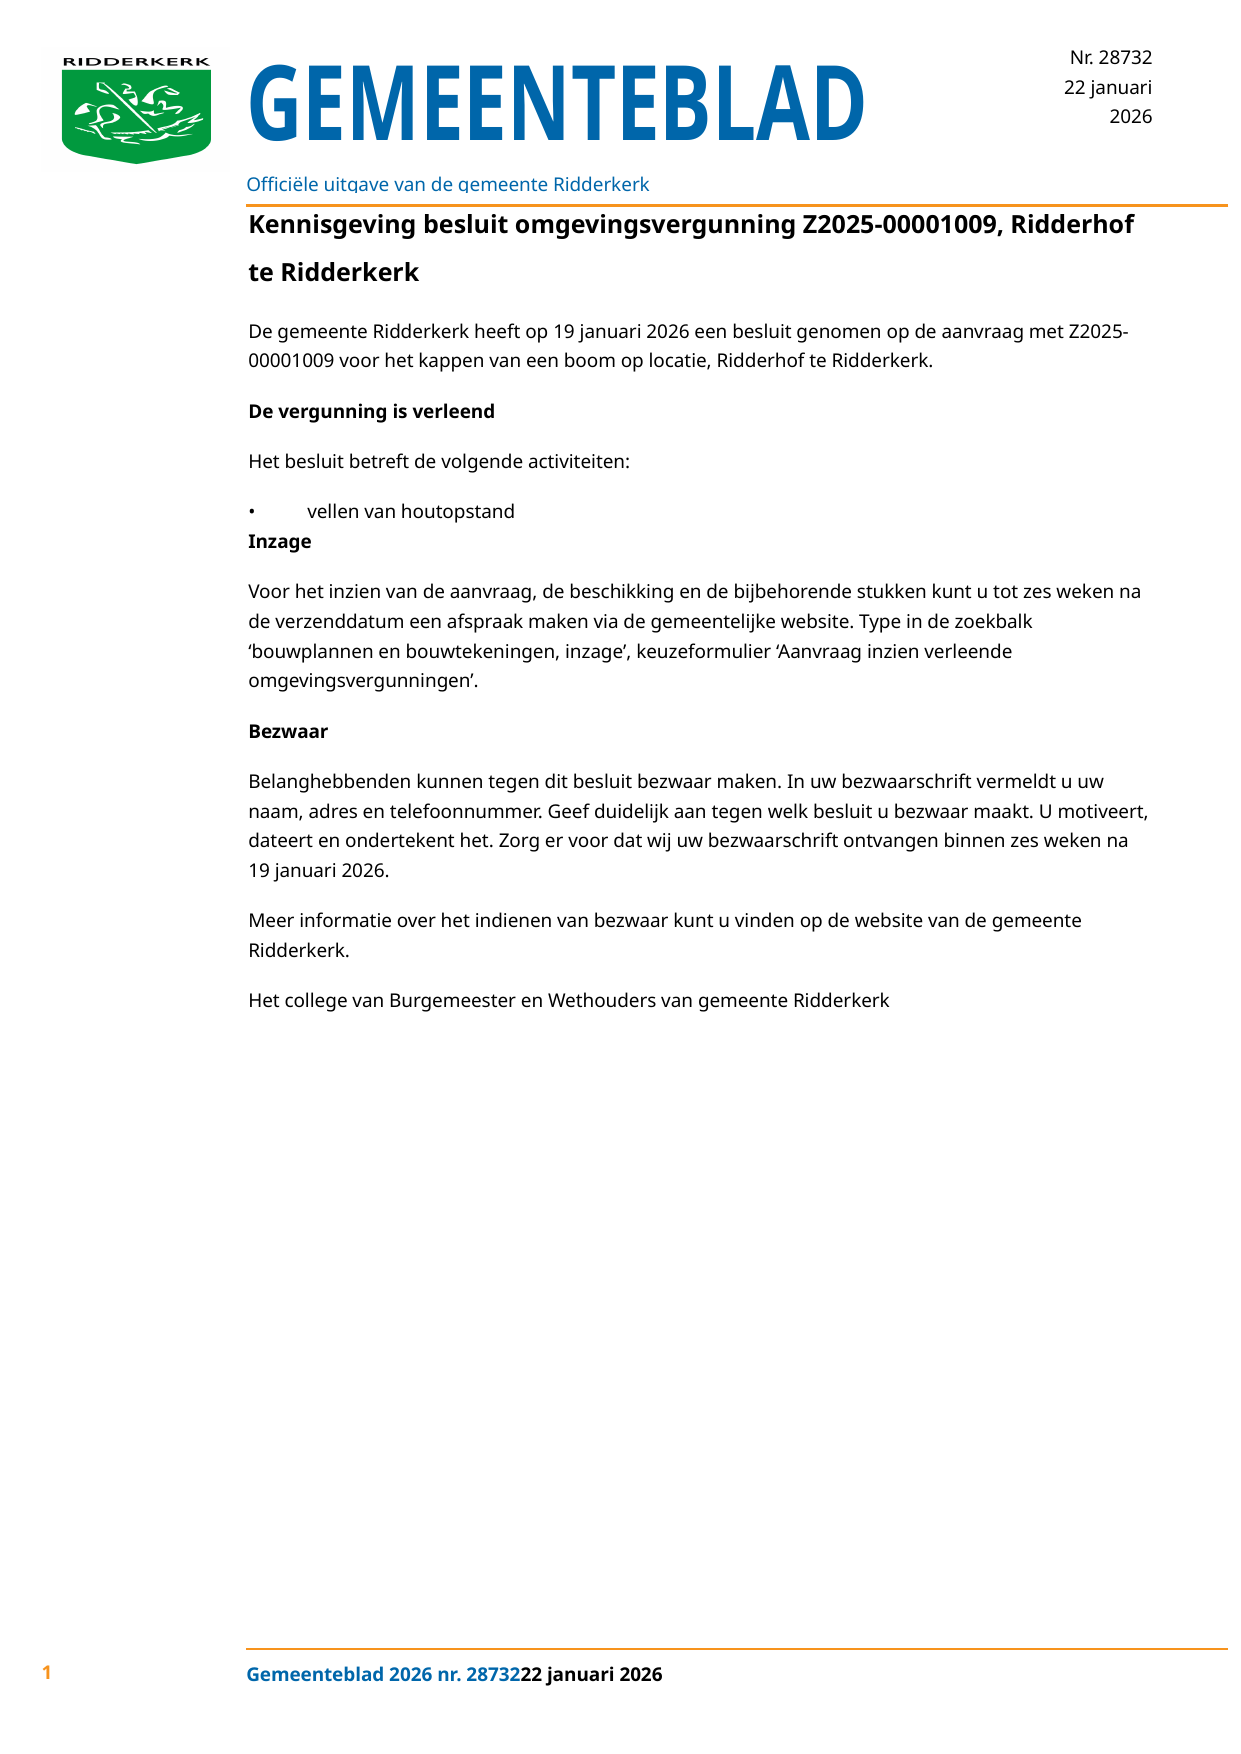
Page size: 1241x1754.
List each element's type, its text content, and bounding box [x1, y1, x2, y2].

text De vergunning is verleend [248, 398, 1152, 424]
text Het college van Burgemeester en Wethouders van gemeente Ridderkerk [248, 987, 1152, 1013]
text Bezwaar [248, 718, 1152, 744]
text De gemeente Ridderkerk heeft op 19 januari 2026 een besluit genomen op de aanvraag met Z2025-00001009 voor het kappen van een boom op locatie, Ridderhof te Ridderkerk. [248, 318, 1152, 373]
text Voor het inzien van de aanvraag, de beschikking en de bijbehorende stukken kunt u tot zes weken na de verzenddatum een afspraak maken via de gemeentelijke website. Type in de zoekbalk ‘bouwplannen en bouwtekeningen, inzage’, keuzeformulier ‘Aanvraag inzien verleende omgevingsvergunningen’. [248, 579, 1152, 693]
text Belanghebbenden kunnen tegen dit besluit bezwaar maken. In uw bezwaarschrift vermeldt u uw naam, adres en telefoonnummer. Geef duidelijk aan tegen welk besluit u bezwaar maakt. U motiveert, dateert en ondertekent het. Zorg er voor dat wij uw bezwaarschrift ontvangen binnen zes weken na 19 januari 2026. [248, 768, 1152, 883]
text Kennisgeving besluit omgevingsvergunning Z2025-00001009, Ridderhof te Ridderkerk [248, 207, 1152, 288]
text Meer informatie over het indienen van bezwaar kunt u vinden op de website van de gemeente Ridderkerk. [248, 907, 1152, 963]
text Het besluit betreft de volgende activiteiten: [248, 448, 1152, 474]
picture [41, 47, 231, 172]
text Inzage [248, 528, 1152, 554]
list vellen van houtopstand [248, 499, 1152, 524]
